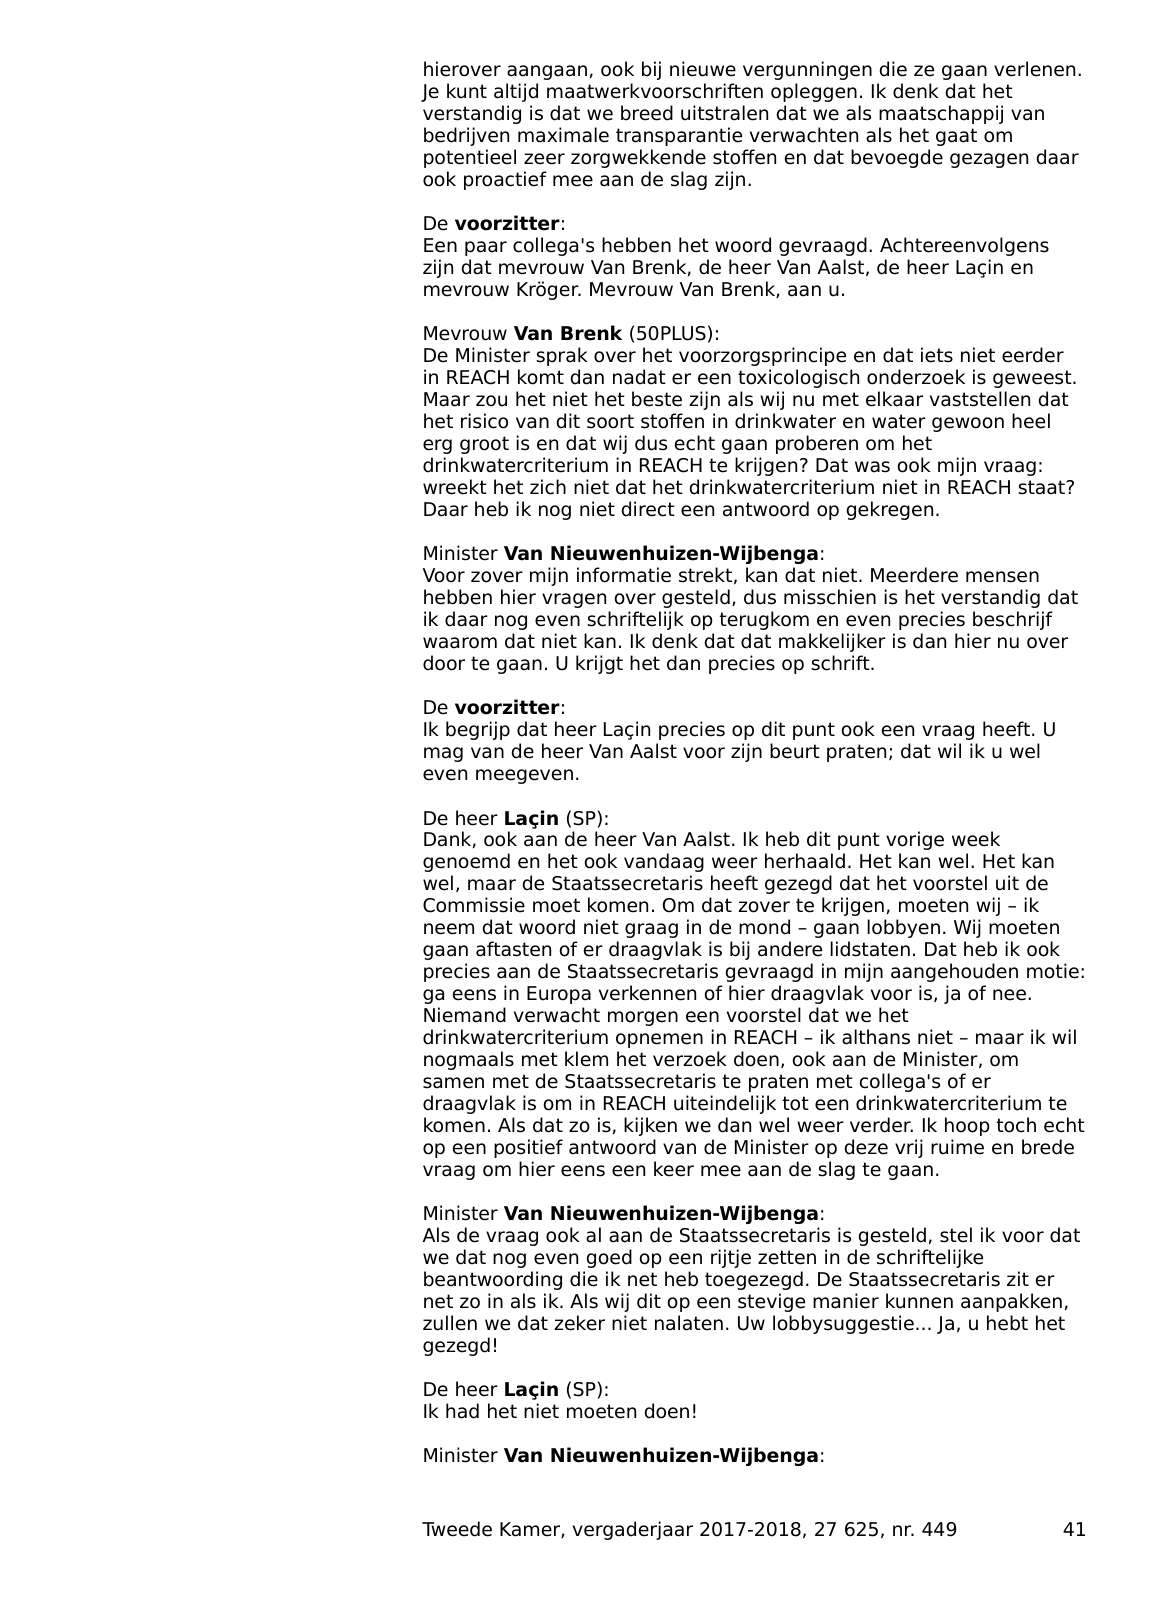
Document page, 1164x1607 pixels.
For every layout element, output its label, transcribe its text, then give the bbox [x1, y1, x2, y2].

text Als de vraag ook al aan de Staatssecretaris is gesteld, stel ik voor dat we dat nog even goed op een rijtje zetten in de schriftelijke beantwoording die ik net heb toegezegd. De Staatssecretaris zit er net zo in als ik. Als wij dit op een stevige manier kunnen aanpakken, zullen we dat zeker niet nalaten. Uw lobbysuggestie... Ja, u hebt het gezegd! [422, 1225, 1087, 1357]
text De voorzitter: [422, 213, 1087, 235]
text Ik had het niet moeten doen! [422, 1401, 1087, 1423]
text De Minister sprak over het voorzorgsprincipe en dat iets niet eerder in REACH komt dan nadat er een toxicologisch onderzoek is geweest. Maar zou het niet het beste zijn als wij nu met elkaar vaststellen dat het risico van dit soort stoffen in drinkwater en water gewoon heel erg groot is en dat wij dus echt gaan proberen om het drinkwatercriterium in REACH te krijgen? Dat was ook mijn vraag: wreekt het zich niet dat het drinkwatercriterium niet in REACH staat? Daar heb ik nog niet direct een antwoord op gekregen. [422, 345, 1087, 521]
text Minister Van Nieuwenhuizen-Wijbenga: [422, 543, 1087, 565]
text hierover aangaan, ook bij nieuwe vergunningen die ze gaan verlenen. Je kunt altijd maatwerkvoorschriften opleggen. Ik denk dat het verstandig is dat we breed uitstralen dat we als maatschappij van bedrijven maximale transparantie verwachten als het gaat om potentieel zeer zorgwekkende stoffen en dat bevoegde gezagen daar ook proactief mee aan de slag zijn. [422, 59, 1087, 191]
text De heer Laçin (SP): [422, 1379, 1087, 1401]
text Dank, ook aan de heer Van Aalst. Ik heb dit punt vorige week genoemd en het ook vandaag weer herhaald. Het kan wel. Het kan wel, maar de Staatssecretaris heeft gezegd dat het voorstel uit de Commissie moet komen. Om dat zover te krijgen, moeten wij – ik neem dat woord niet graag in de mond – gaan lobbyen. Wij moeten gaan aftasten of er draagvlak is bij andere lidstaten. Dat heb ik ook precies aan de Staatssecretaris gevraagd in mijn aangehouden motie: ga eens in Europa verkennen of hier draagvlak voor is, ja of nee. Niemand verwacht morgen een voorstel dat we het drinkwatercriterium opnemen in REACH – ik althans niet – maar ik wil nogmaals met klem het verzoek doen, ook aan de Minister, om samen met de Staatssecretaris te praten met collega's of er draagvlak is om in REACH uiteindelijk tot een drinkwatercriterium te komen. Als dat zo is, kijken we dan wel weer verder. Ik hoop toch echt op een positief antwoord van de Minister op deze vrij ruime en brede vraag om hier eens een keer mee aan de slag te gaan. [422, 829, 1087, 1181]
text Voor zover mijn informatie strekt, kan dat niet. Meerdere mensen hebben hier vragen over gesteld, dus misschien is het verstandig dat ik daar nog even schriftelijk op terugkom en even precies beschrijf waarom dat niet kan. Ik denk dat dat makkelijker is dan hier nu over door te gaan. U krijgt het dan precies op schrift. [422, 565, 1087, 675]
text Ik begrijp dat heer Laçin precies op dit punt ook een vraag heeft. U mag van de heer Van Aalst voor zijn beurt praten; dat wil ik u wel even meegeven. [422, 719, 1087, 785]
text Mevrouw Van Brenk (50PLUS): [422, 323, 1087, 345]
text Minister Van Nieuwenhuizen-Wijbenga: [422, 1445, 1087, 1467]
text De heer Laçin (SP): [422, 807, 1087, 829]
text De voorzitter: [422, 697, 1087, 719]
text Minister Van Nieuwenhuizen-Wijbenga: [422, 1203, 1087, 1225]
text Een paar collega's hebben het woord gevraagd. Achtereenvolgens zijn dat mevrouw Van Brenk, de heer Van Aalst, de heer Laçin en mevrouw Kröger. Mevrouw Van Brenk, aan u. [422, 235, 1087, 301]
